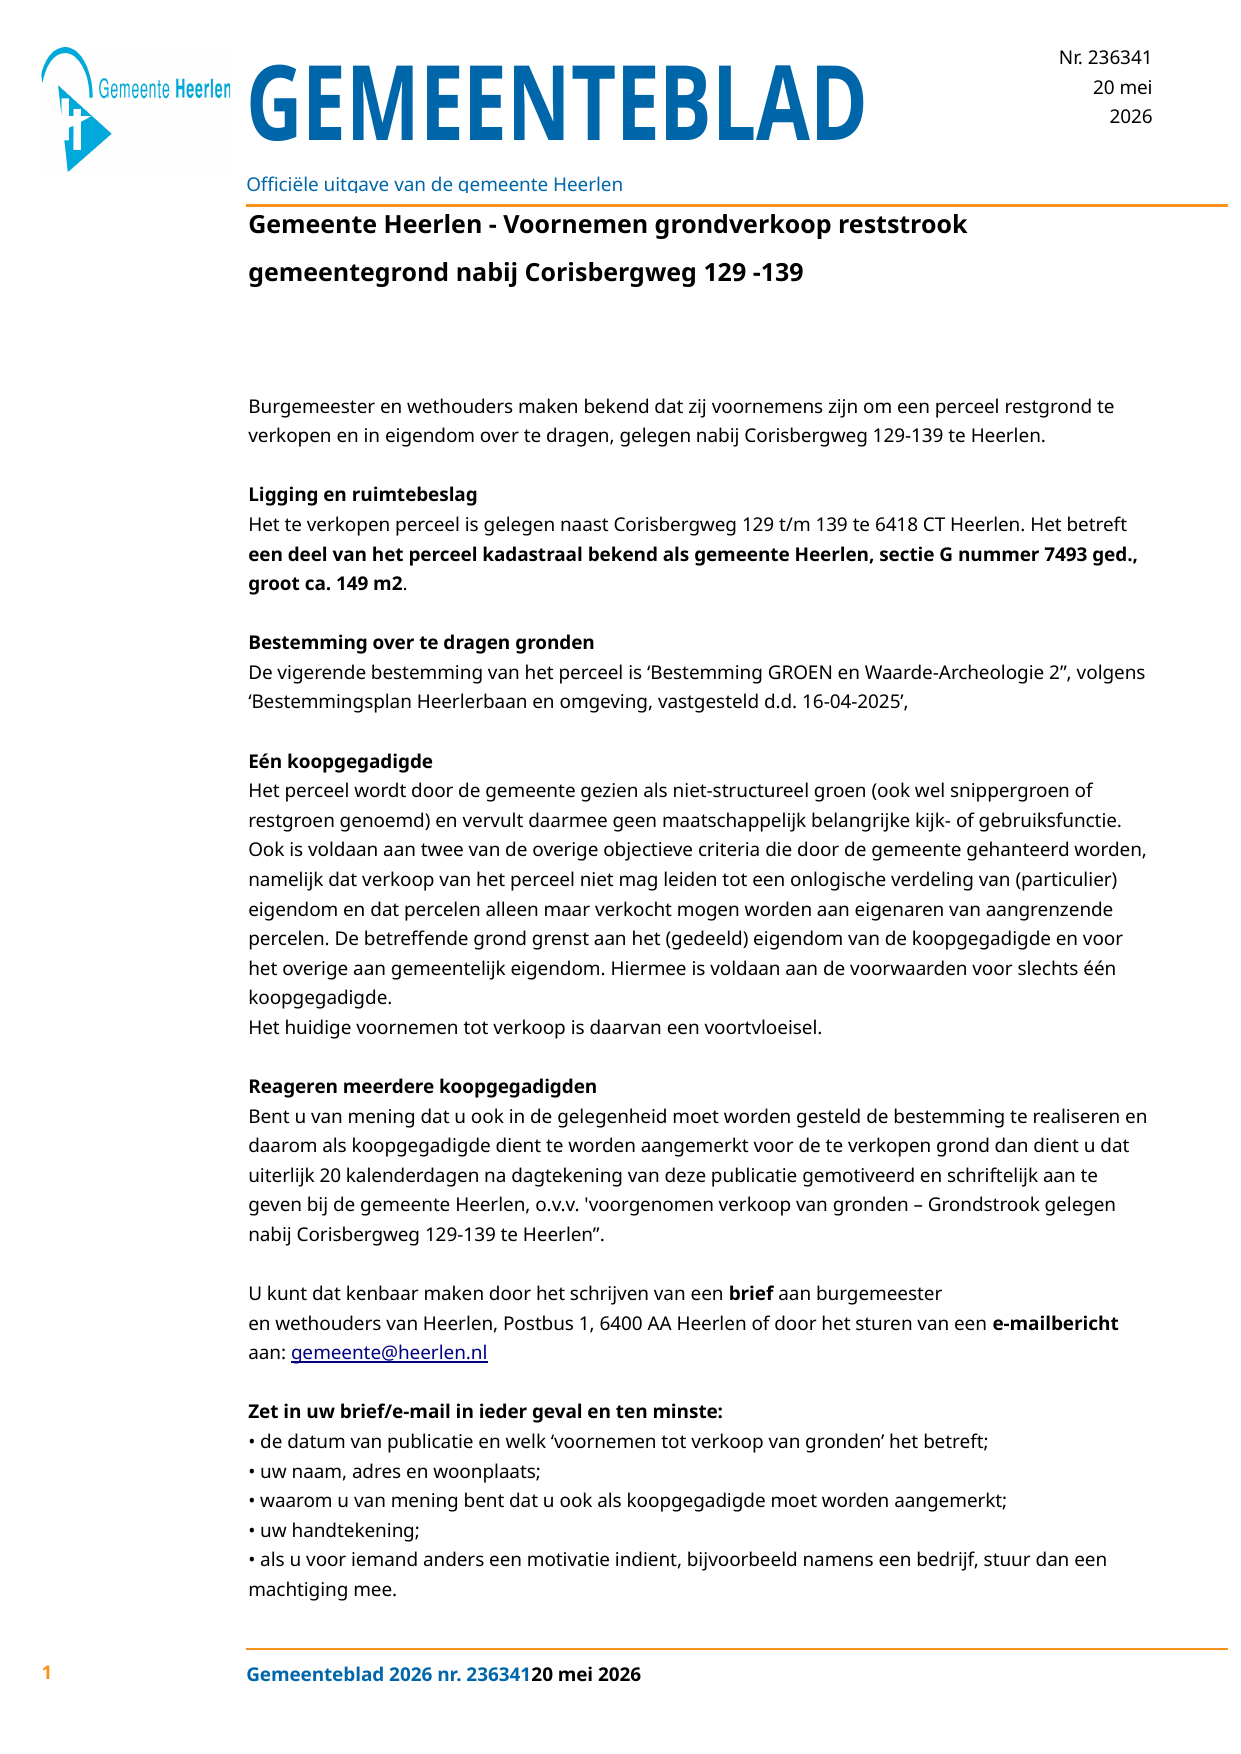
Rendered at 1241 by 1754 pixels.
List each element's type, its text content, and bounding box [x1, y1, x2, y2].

text U kunt dat kenbaar maken door het schrijven van een brief aan burgemeester [248, 1280, 1152, 1306]
text • als u voor iemand anders een motivatie indient, bijvoorbeeld namens een bedrijf, stuur dan een machtiging mee. [248, 1547, 1152, 1602]
text • waarom u van mening bent dat u ook als koopgegadigde moet worden aangemerkt; [248, 1487, 1152, 1513]
text en wethouders van Heerlen, Postbus 1, 6400 AA Heerlen of door het sturen van een e-mailbericht aan: gemeente@heerlen.nl [248, 1310, 1152, 1365]
text • uw naam, adres en woonplaats; [248, 1458, 1152, 1484]
text Bent u van mening dat u ook in de gelegenheid moet worden gesteld de bestemming te realiseren en daarom als koopgegadigde dient te worden aangemerkt voor de te verkopen grond dan dient u dat uiterlijk 20 kalenderdagen na dagtekening van deze publicatie gemotiveerd en schriftelijk aan te geven bij de gemeente Heerlen, o.v.v. 'voorgenomen verkoop van gronden – Grondstrook gelegen nabij Corisbergweg 129-139 te Heerlen”. [248, 1103, 1152, 1247]
text • uw handtekening; [248, 1517, 1152, 1543]
text • de datum van publicatie en welk ‘voornemen tot verkoop van gronden’ het betreft; [248, 1428, 1152, 1454]
text Reageren meerdere koopgegadigden [248, 1073, 1152, 1099]
text Zet in uw brief/e-mail in ieder geval en ten minste: [248, 1399, 1152, 1424]
text Het huidige voornemen tot verkoop is daarvan een voortvloeisel. [248, 1014, 1152, 1040]
picture [41, 47, 231, 172]
text Ligging en ruimtebeslag [248, 482, 1152, 507]
text Het perceel wordt door de gemeente gezien als niet-structureel groen (ook wel snippergroen of restgroen genoemd) en vervult daarmee geen maatschappelijk belangrijke kijk- of gebruiksfunctie. Ook is voldaan aan twee van de overige objectieve criteria die door de gemeente gehanteerd worden, namelijk dat verkoop van het perceel niet mag leiden tot een onlogische verdeling van (particulier) eigendom en dat percelen alleen maar verkocht mogen worden aan eigenaren van aangrenzende percelen. De betreffende grond grenst aan het (gedeeld) eigendom van de koopgegadigde en voor het overige aan gemeentelijk eigendom. Hiermee is voldaan aan de voorwaarden voor slechts één koopgegadigde. [248, 777, 1152, 1010]
picture [41, 47, 59, 70]
text Burgemeester en wethouders maken bekend dat zij voornemens zijn om een perceel restgrond te verkopen en in eigendom over te dragen, gelegen nabij Corisbergweg 129-139 te Heerlen. [248, 393, 1152, 448]
text Het te verkopen perceel is gelegen naast Corisbergweg 129 t/m 139 te 6418 CT Heerlen. Het betreft een deel van het perceel kadastraal bekend als gemeente Heerlen, sectie G nummer 7493 ged., groot ca. 149 m2. [248, 511, 1152, 596]
text Gemeente Heerlen - Voornemen grondverkoop reststrook gemeentegrond nabij Corisbergweg 129 -139 [248, 207, 1152, 288]
text De vigerende bestemming van het perceel is ‘Bestemming GROEN en Waarde-Archeologie 2”, volgens ‘Bestemmingsplan Heerlerbaan en omgeving, vastgesteld d.d. 16-04-2025’, [248, 659, 1152, 714]
text Bestemming over te dragen gronden [248, 629, 1152, 655]
text Eén koopgegadigde [248, 748, 1152, 774]
